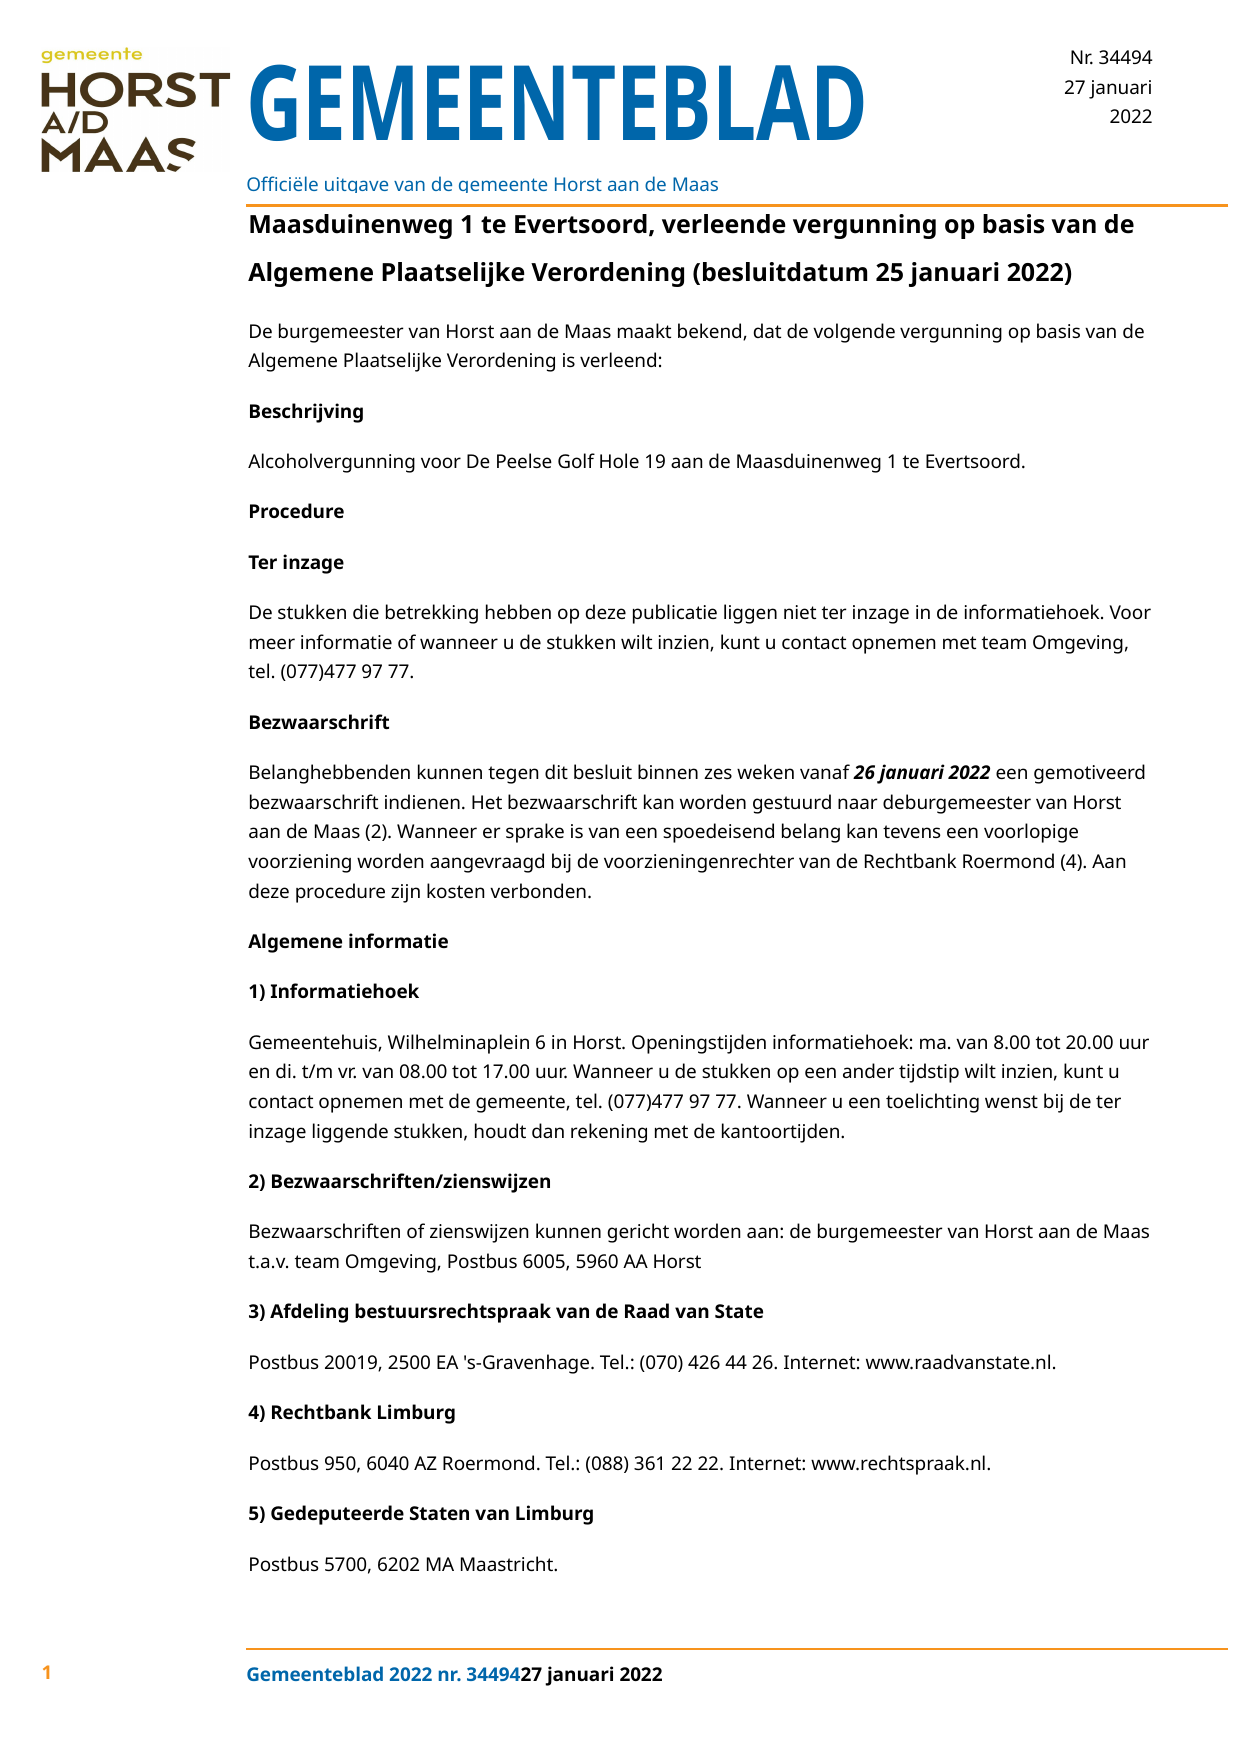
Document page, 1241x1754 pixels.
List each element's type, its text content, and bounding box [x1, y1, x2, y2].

text 2) Bezwaarschriften/zienswijzen [248, 1168, 1152, 1194]
text Alcoholvergunning voor De Peelse Golf Hole 19 aan de Maasduinenweg 1 te Evertsoord. [248, 448, 1152, 474]
text De stukken die betrekking hebben op deze publicatie liggen niet ter inzage in de informatiehoek. Voor meer informatie of wanneer u de stukken wilt inzien, kunt u contact opnemen met team Omgeving, tel. (077)477 97 77. [248, 599, 1152, 684]
text Gemeentehuis, Wilhelminaplein 6 in Horst. Openingstijden informatiehoek: ma. van 8.00 tot 20.00 uur en di. t/m vr. van 08.00 tot 17.00 uur. Wanneer u de stukken op een ander tijdstip wilt inzien, kunt u contact opnemen met de gemeente, tel. (077)477 97 77. Wanneer u een toelichting wenst bij de ter inzage liggende stukken, houdt dan rekening met de kantoortijden. [248, 1029, 1152, 1144]
text 4) Rechtbank Limburg [248, 1399, 1152, 1425]
text 3) Afdeling bestuursrechtspraak van de Raad van State [248, 1299, 1152, 1324]
text Beschrijving [248, 398, 1152, 424]
text Ter inzage [248, 549, 1152, 575]
text De burgemeester van Horst aan de Maas maakt bekend, dat de volgende vergunning op basis van de Algemene Plaatselijke Verordening is verleend: [248, 318, 1152, 373]
text Postbus 950, 6040 AZ Roermond. Tel.: (088) 361 22 22. Internet: www.rechtspraak.nl. [248, 1450, 1152, 1476]
text Algemene informatie [248, 928, 1152, 954]
picture [41, 47, 231, 172]
text Bezwaarschriften of zienswijzen kunnen gericht worden aan: de burgemeester van Horst aan de Maas t.a.v. team Omgeving, Postbus 6005, 5960 AA Horst [248, 1219, 1152, 1274]
text Postbus 5700, 6202 MA Maastricht. [248, 1551, 1152, 1577]
text Postbus 20019, 2500 EA 's-Gravenhage. Tel.: (070) 426 44 26. Internet: www.raadvanstate.nl. [248, 1349, 1152, 1375]
text 1) Informatiehoek [248, 979, 1152, 1004]
text Procedure [248, 499, 1152, 524]
text Bezwaarschrift [248, 709, 1152, 735]
text 5) Gedeputeerde Staten van Limburg [248, 1500, 1152, 1526]
text Maasduinenweg 1 te Evertsoord, verleende vergunning op basis van de Algemene Plaatselijke Verordening (besluitdatum 25 januari 2022) [248, 207, 1152, 288]
text Belanghebbenden kunnen tegen dit besluit binnen zes weken vanaf 26 januari 2022 een gemotiveerd bezwaarschrift indienen. Het bezwaarschrift kan worden gestuurd naar deburgemeester van Horst aan de Maas (2). Wanneer er sprake is van een spoedeisend belang kan tevens een voorlopige voorziening worden aangevraagd bij de voorzieningenrechter van de Rechtbank Roermond (4). Aan deze procedure zijn kosten verbonden. [248, 759, 1152, 904]
